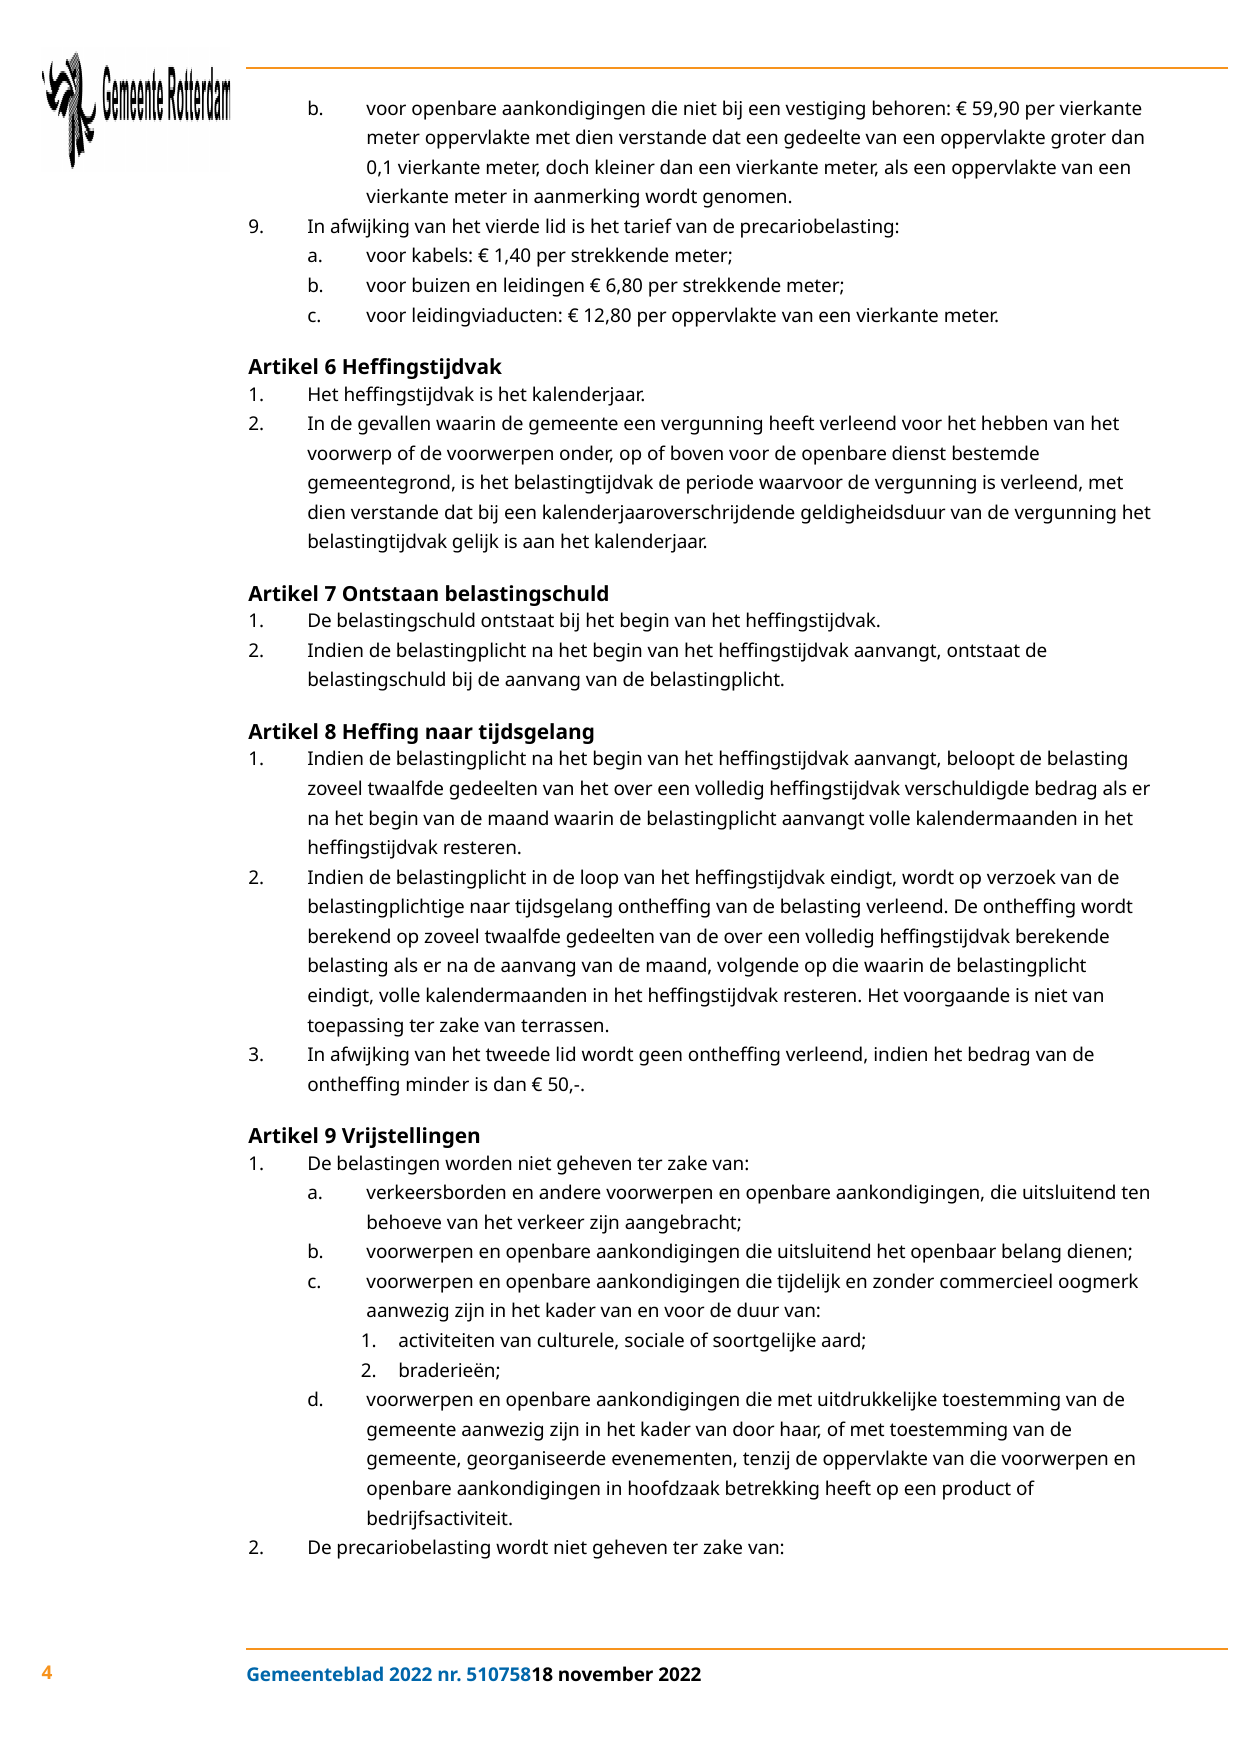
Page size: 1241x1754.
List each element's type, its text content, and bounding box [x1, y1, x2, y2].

list In afwijking van het vierde lid is het tarief van de precariobelasting: [248, 213, 1152, 239]
text Artikel 9 Vrijstellingen [248, 1121, 1152, 1150]
list voor kabels: € 1,40 per strekkende meter; [307, 243, 1152, 268]
list De belastingen worden niet geheven ter zake van: [248, 1150, 1152, 1176]
list voor openbare aankondigingen die niet bij een vestiging behoren: € 59,90 per vierkante meter oppervlakte met dien verstande dat een gedeelte van een oppervlakte groter dan 0,1 vierkante meter, doch kleiner dan een vierkante meter, als een oppervlakte van een vierkante meter in aanmerking wordt genomen. [307, 95, 1152, 209]
list voorwerpen en openbare aankondigingen die tijdelijk en zonder commercieel oogmerk aanwezig zijn in het kader van en voor de duur van: [307, 1268, 1152, 1323]
picture [41, 47, 231, 172]
list voor leidingviaducten: € 12,80 per oppervlakte van een vierkante meter. [307, 302, 1152, 328]
list voorwerpen en openbare aankondigingen die met uitdrukkelijke toestemming van de gemeente aanwezig zijn in het kader van door haar, of met toestemming van de gemeente, georganiseerde evenementen, tenzij de oppervlakte van die voorwerpen en openbare aankondigingen in hoofdzaak betrekking heeft op een product of bedrijfsactiviteit. [307, 1386, 1152, 1531]
list voorwerpen en openbare aankondigingen die uitsluitend het openbaar belang dienen; [307, 1238, 1152, 1264]
list voor buizen en leidingen € 6,80 per strekkende meter; [307, 272, 1152, 298]
list In afwijking van het tweede lid wordt geen ontheffing verleend, indien het bedrag van de ontheffing minder is dan € 50,-. [248, 1041, 1152, 1097]
text Artikel 7 Ontstaan belastingschuld [248, 579, 1152, 607]
list braderieën; [361, 1357, 1152, 1383]
list In de gevallen waarin de gemeente een vergunning heeft verleend voor het hebben van het voorwerp of de voorwerpen onder, op of boven voor de openbare dienst bestemde gemeentegrond, is het belastingtijdvak de periode waarvoor de vergunning is verleend, met dien verstande dat bij een kalenderjaaroverschrijdende geldigheidsduur van de vergunning het belastingtijdvak gelijk is aan het kalenderjaar. [248, 410, 1152, 554]
list verkeersborden en andere voorwerpen en openbare aankondigingen, die uitsluitend ten behoeve van het verkeer zijn aangebracht; [307, 1179, 1152, 1235]
list Het heffingstijdvak is het kalenderjaar. [248, 381, 1152, 406]
list Indien de belastingplicht na het begin van het heffingstijdvak aanvangt, beloopt de belasting zoveel twaalfde gedeelten van het over een volledig heffingstijdvak verschuldigde bedrag als er na het begin van de maand waarin de belastingplicht aanvangt volle kalendermaanden in het heffingstijdvak resteren. [248, 746, 1152, 860]
list Indien de belastingplicht na het begin van het heffingstijdvak aanvangt, ontstaat de belastingschuld bij de aanvang van de belastingplicht. [248, 637, 1152, 692]
list Indien de belastingplicht in de loop van het heffingstijdvak eindigt, wordt op verzoek van de belastingplichtige naar tijdsgelang ontheffing van de belasting verleend. De ontheffing wordt berekend op zoveel twaalfde gedeelten van de over een volledig heffingstijdvak berekende belasting als er na de aanvang van de maand, volgende op die waarin de belastingplicht eindigt, volle kalendermaanden in het heffingstijdvak resteren. Het voorgaande is niet van toepassing ter zake van terrassen. [248, 864, 1152, 1037]
list De precariobelasting wordt niet geheven ter zake van: [248, 1534, 1152, 1560]
text Artikel 6 Heffingstijdvak [248, 352, 1152, 381]
text Artikel 8 Heffing naar tijdsgelang [248, 717, 1152, 746]
list De belastingschuld ontstaat bij het begin van het heffingstijdvak. [248, 607, 1152, 633]
list activiteiten van culturele, sociale of soortgelijke aard; [361, 1327, 1152, 1353]
